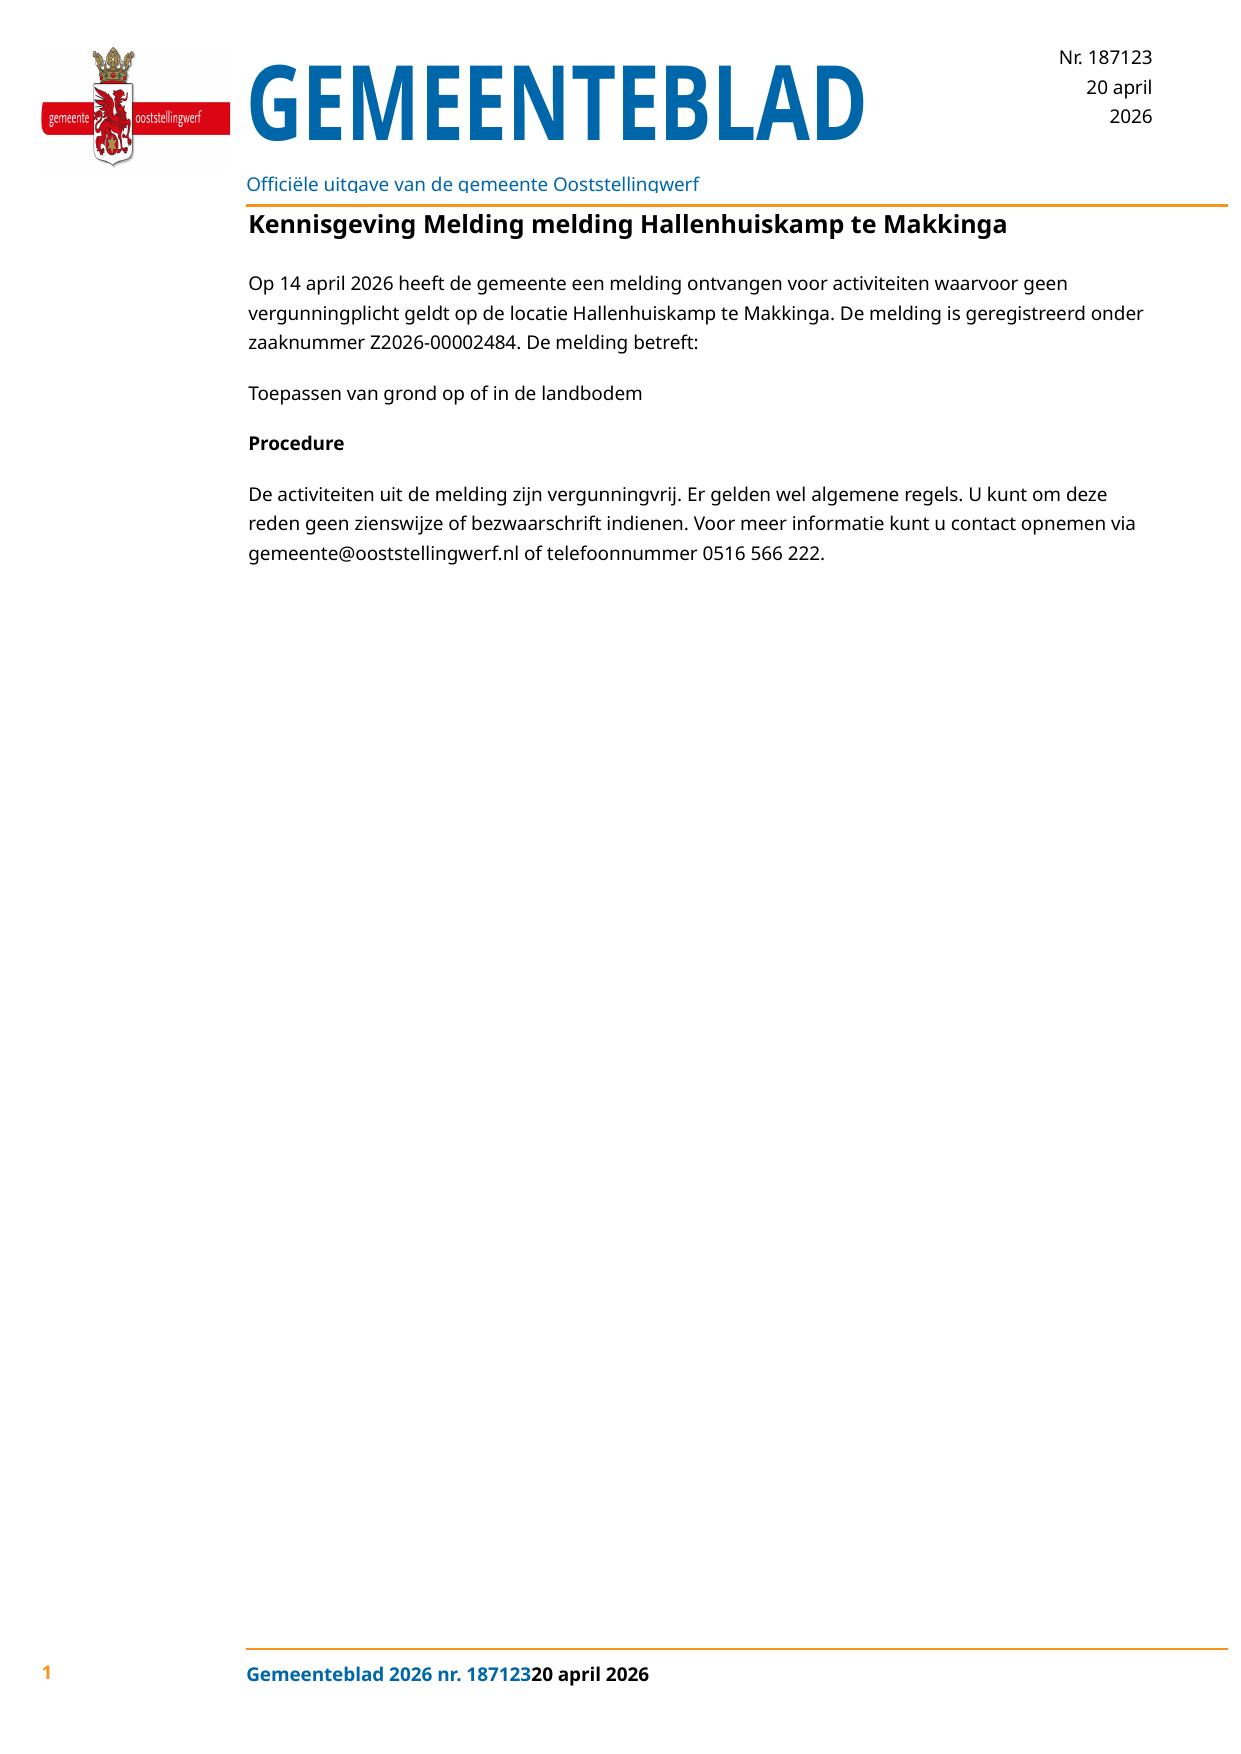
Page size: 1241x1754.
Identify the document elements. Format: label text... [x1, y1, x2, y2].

text Toepassen van grond op of in de landbodem [248, 380, 1152, 406]
text Procedure [248, 430, 1152, 456]
picture [41, 47, 231, 172]
text Op 14 april 2026 heeft de gemeente een melding ontvangen voor activiteiten waarvoor geen vergunningplicht geldt op de locatie Hallenhuiskamp te Makkinga. De melding is geregistreerd onder zaaknummer Z2026-00002484. De melding betreft: [248, 270, 1152, 355]
text De activiteiten uit de melding zijn vergunningvrij. Er gelden wel algemene regels. U kunt om deze reden geen zienswijze of bezwaarschrift indienen. Voor meer informatie kunt u contact opnemen via gemeente@ooststellingwerf.nl of telefoonnummer 0516 566 222. [248, 481, 1152, 566]
text Kennisgeving Melding melding Hallenhuiskamp te Makkinga [248, 207, 1152, 241]
